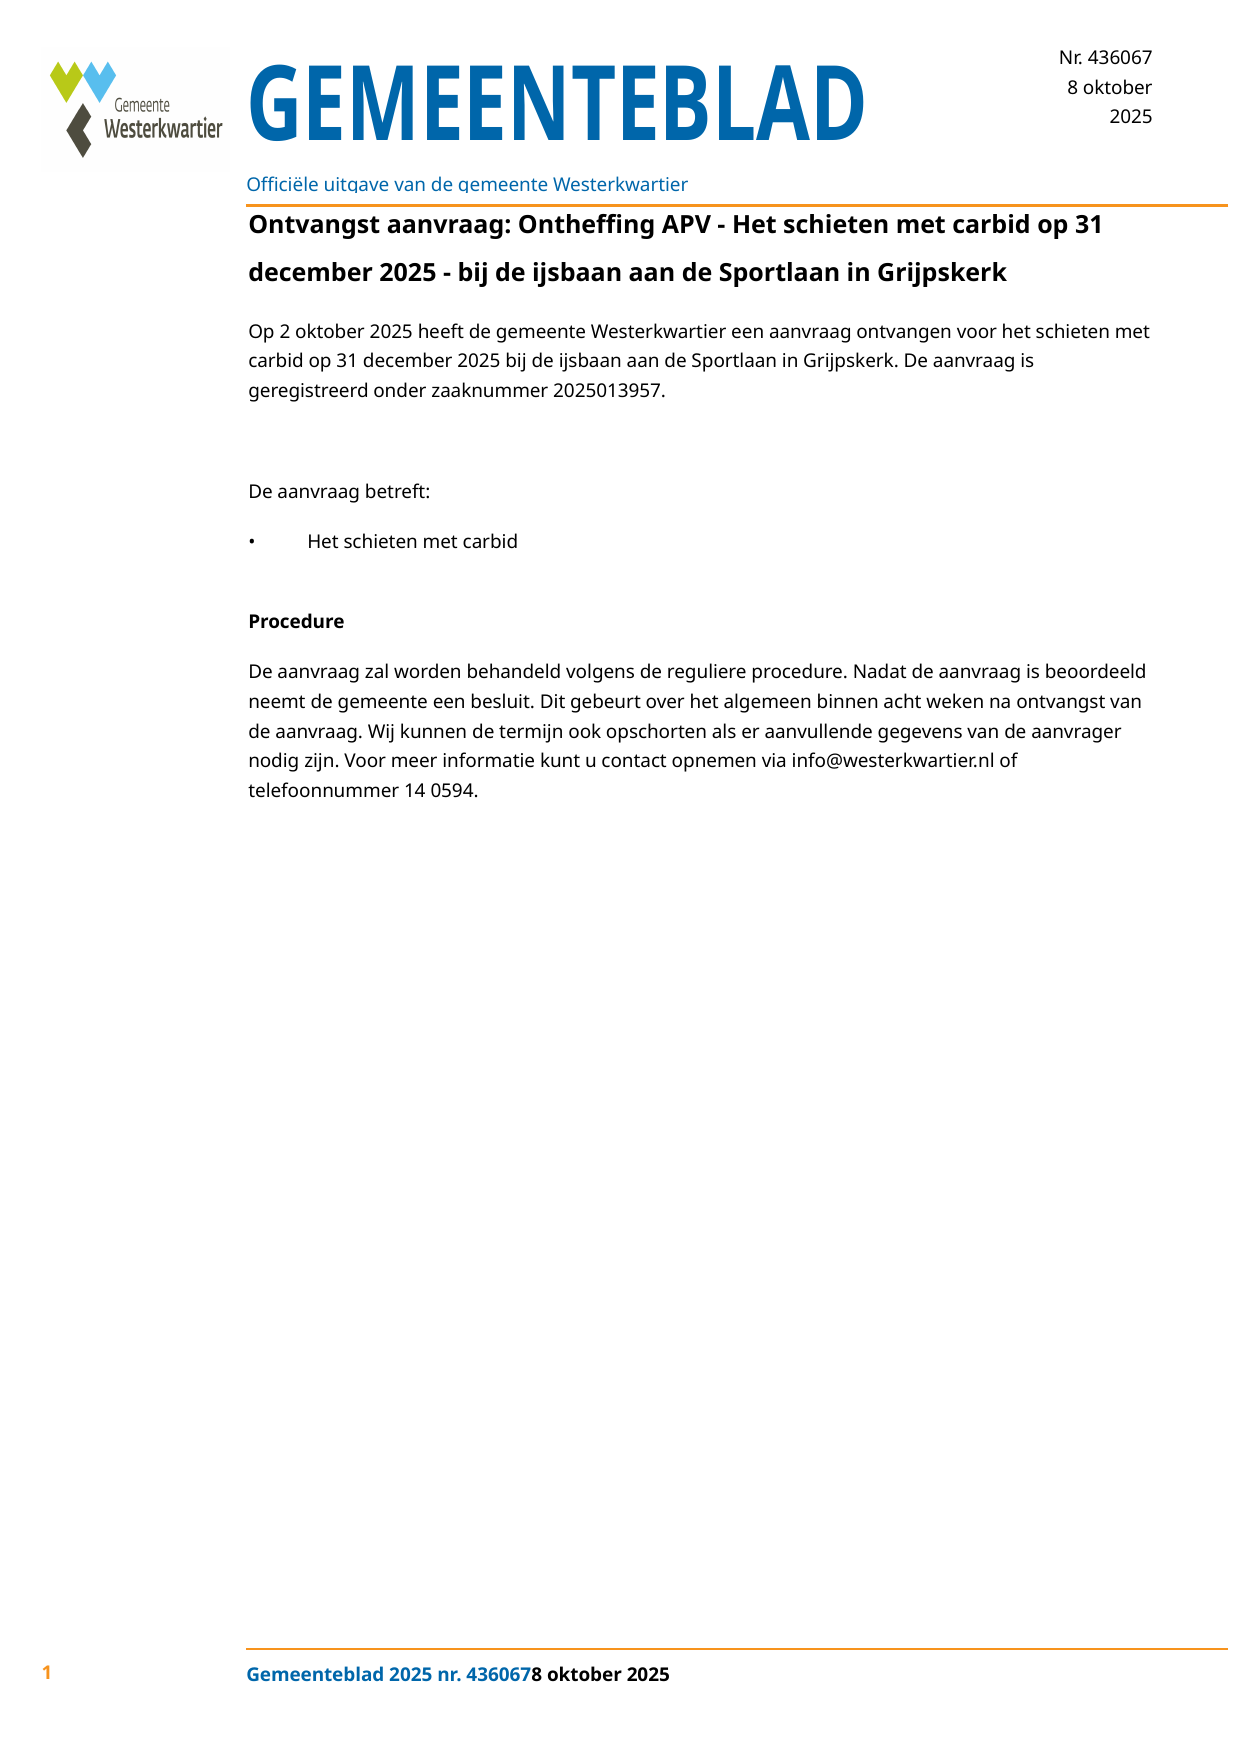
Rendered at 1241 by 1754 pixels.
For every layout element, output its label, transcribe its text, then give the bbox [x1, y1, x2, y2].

text Procedure [248, 608, 1152, 634]
text Op 2 oktober 2025 heeft de gemeente Westerkwartier een aanvraag ontvangen voor het schieten met carbid op 31 december 2025 bij de ijsbaan aan de Sportlaan in Grijpskerk. De aanvraag is geregistreerd onder zaaknummer 2025013957. [248, 318, 1152, 403]
text Ontvangst aanvraag: Ontheffing APV - Het schieten met carbid op 31 december 2025 - bij de ijsbaan aan de Sportlaan in Grijpskerk [248, 207, 1152, 288]
list Het schieten met carbid [248, 528, 1152, 554]
text De aanvraag zal worden behandeld volgens de reguliere procedure. Nadat de aanvraag is beoordeeld neemt de gemeente een besluit. Dit gebeurt over het algemeen binnen acht weken na ontvangst van de aanvraag. Wij kunnen de termijn ook opschorten als er aanvullende gegevens van de aanvrager nodig zijn. Voor meer informatie kunt u contact opnemen via info@westerkwartier.nl of telefoonnummer 14 0594. [248, 659, 1152, 803]
picture [41, 47, 231, 172]
text De aanvraag betreft: [248, 478, 1152, 504]
